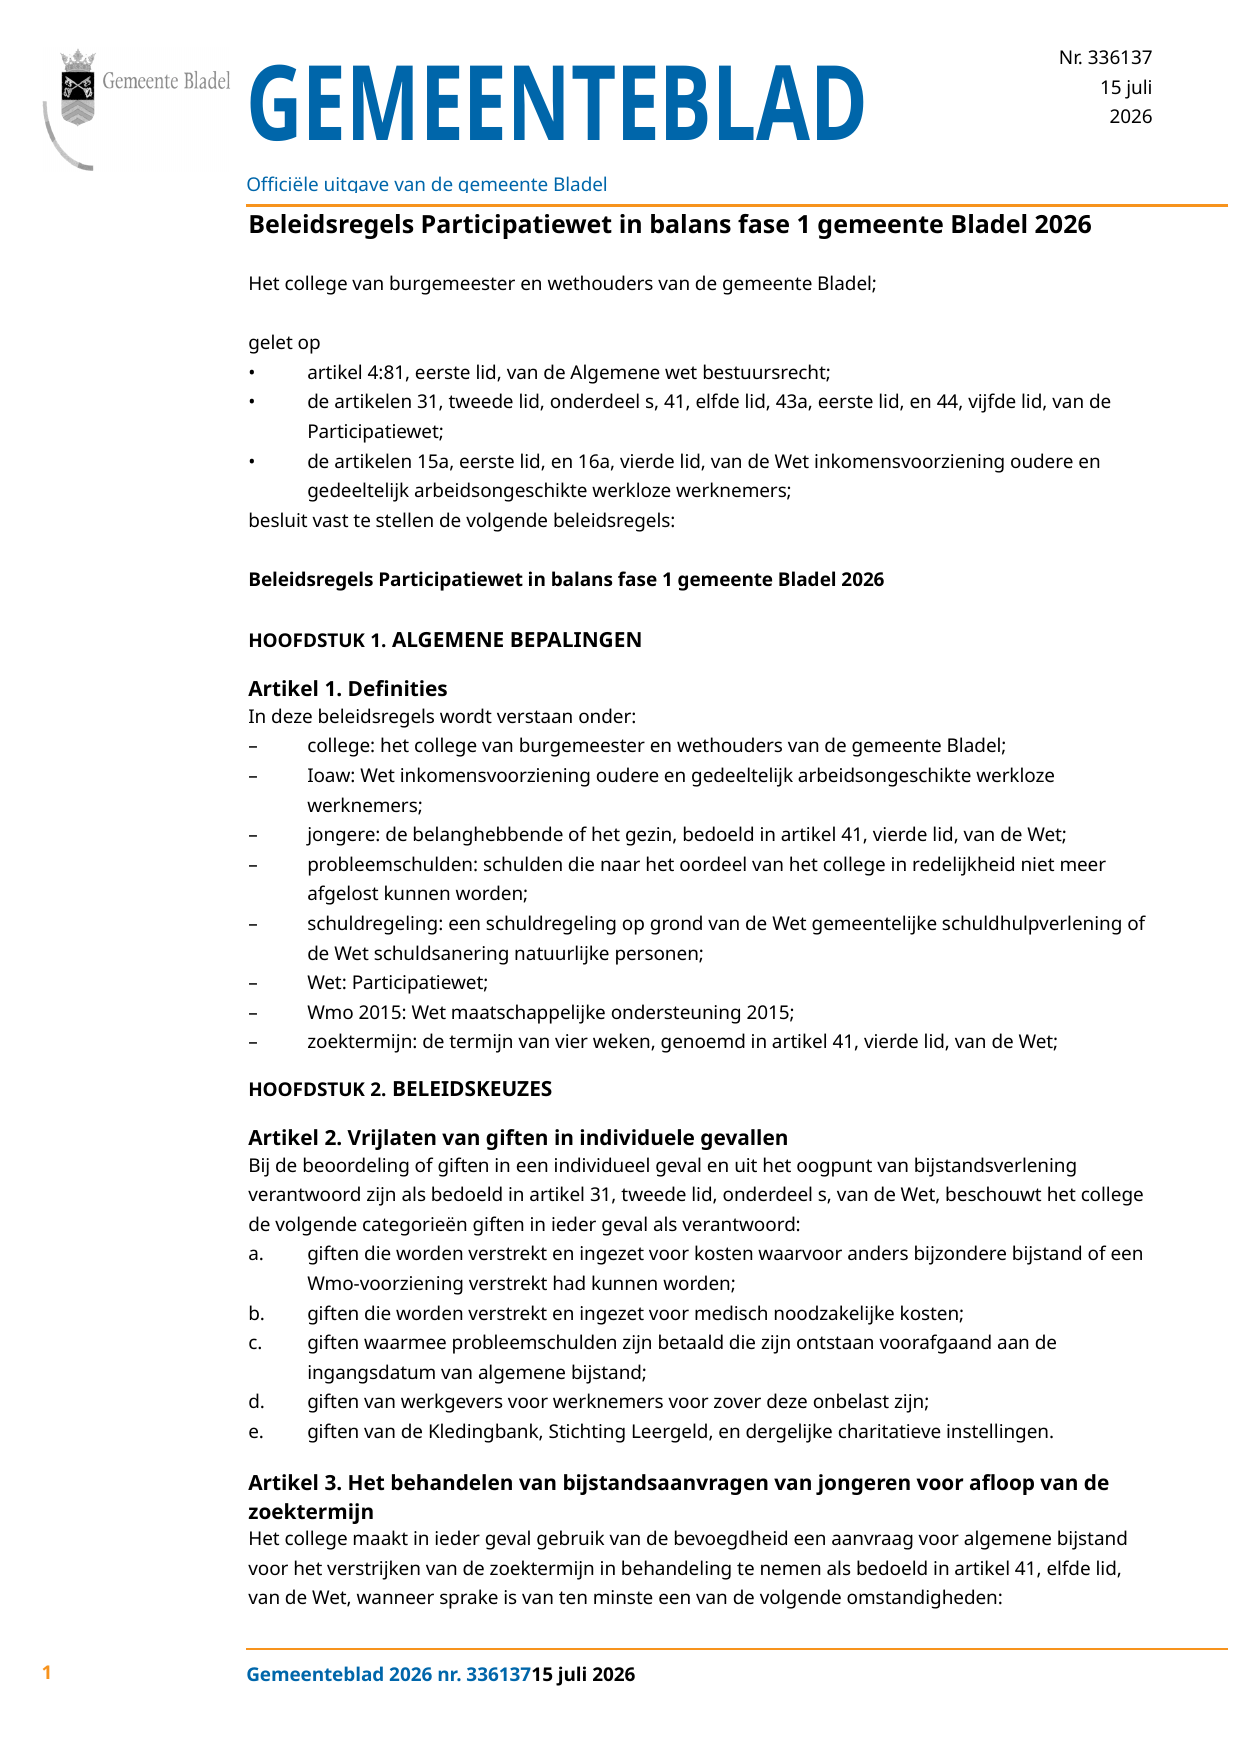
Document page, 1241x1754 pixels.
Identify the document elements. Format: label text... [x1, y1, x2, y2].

text HOOFDSTUK 2. BELEIDSKEUZES [248, 1074, 1152, 1102]
list artikel 4:81, eerste lid, van de Algemene wet bestuursrecht; [248, 359, 1152, 385]
text HOOFDSTUK 1. ALGEMENE BEPALINGEN [248, 625, 1152, 654]
text besluit vast te stellen de volgende beleidsregels: [248, 507, 1152, 533]
list Wet: Participatiewet; [248, 969, 1152, 995]
text Beleidsregels Participatiewet in balans fase 1 gemeente Bladel 2026 [248, 566, 1152, 592]
text Artikel 2. Vrijlaten van giften in individuele gevallen [248, 1123, 1152, 1152]
text Bij de beoordeling of giften in een individueel geval en uit het oogpunt van bijstandsverlening verantwoord zijn als bedoeld in artikel 31, tweede lid, onderdeel s, van de Wet, beschouwt het college de volgende categorieën giften in ieder geval als verantwoord: [248, 1152, 1152, 1237]
list Ioaw: Wet inkomensvoorziening oudere en gedeeltelijk arbeidsongeschikte werkloze werknemers; [248, 762, 1152, 817]
list giften van werkgevers voor werknemers voor zover deze onbelast zijn; [248, 1388, 1152, 1414]
text Artikel 1. Definities [248, 674, 1152, 703]
list giften die worden verstrekt en ingezet voor kosten waarvoor anders bijzondere bijstand of een Wmo-voorziening verstrekt had kunnen worden; [248, 1241, 1152, 1296]
list probleemschulden: schulden die naar het oordeel van het college in redelijkheid niet meer afgelost kunnen worden; [248, 851, 1152, 906]
text gelet op [248, 329, 1152, 355]
picture [41, 47, 231, 172]
text Het college maakt in ieder geval gebruik van de bevoegdheid een aanvraag voor algemene bijstand voor het verstrijken van de zoektermijn in behandeling te nemen als bedoeld in artikel 41, elfde lid, van de Wet, wanneer sprake is van ten minste een van de volgende omstandigheden: [248, 1525, 1152, 1610]
text In deze beleidsregels wordt verstaan onder: [248, 703, 1152, 729]
list jongere: de belanghebbende of het gezin, bedoeld in artikel 41, vierde lid, van de Wet; [248, 821, 1152, 847]
list giften van de Kledingbank, Stichting Leergeld, en dergelijke charitatieve instellingen. [248, 1418, 1152, 1444]
list giften waarmee probleemschulden zijn betaald die zijn ontstaan voorafgaand aan de ingangsdatum van algemene bijstand; [248, 1329, 1152, 1384]
list college: het college van burgemeester en wethouders van de gemeente Bladel; [248, 733, 1152, 758]
list zoektermijn: de termijn van vier weken, genoemd in artikel 41, vierde lid, van de Wet; [248, 1028, 1152, 1054]
text Het college van burgemeester en wethouders van de gemeente Bladel; [248, 270, 1152, 296]
text Artikel 3. Het behandelen van bijstandsaanvragen van jongeren voor afloop van de zoektermijn [248, 1468, 1152, 1525]
list Wmo 2015: Wet maatschappelijke ondersteuning 2015; [248, 999, 1152, 1024]
text Beleidsregels Participatiewet in balans fase 1 gemeente Bladel 2026 [248, 207, 1152, 241]
list schuldregeling: een schuldregeling op grond van de Wet gemeentelijke schuldhulpverlening of de Wet schuldsanering natuurlijke personen; [248, 910, 1152, 965]
list de artikelen 15a, eerste lid, en 16a, vierde lid, van de Wet inkomensvoorziening oudere en gedeeltelijk arbeidsongeschikte werkloze werknemers; [248, 448, 1152, 503]
list de artikelen 31, tweede lid, onderdeel s, 41, elfde lid, 43a, eerste lid, en 44, vijfde lid, van de Participatiewet; [248, 389, 1152, 444]
list giften die worden verstrekt en ingezet voor medisch noodzakelijke kosten; [248, 1300, 1152, 1325]
